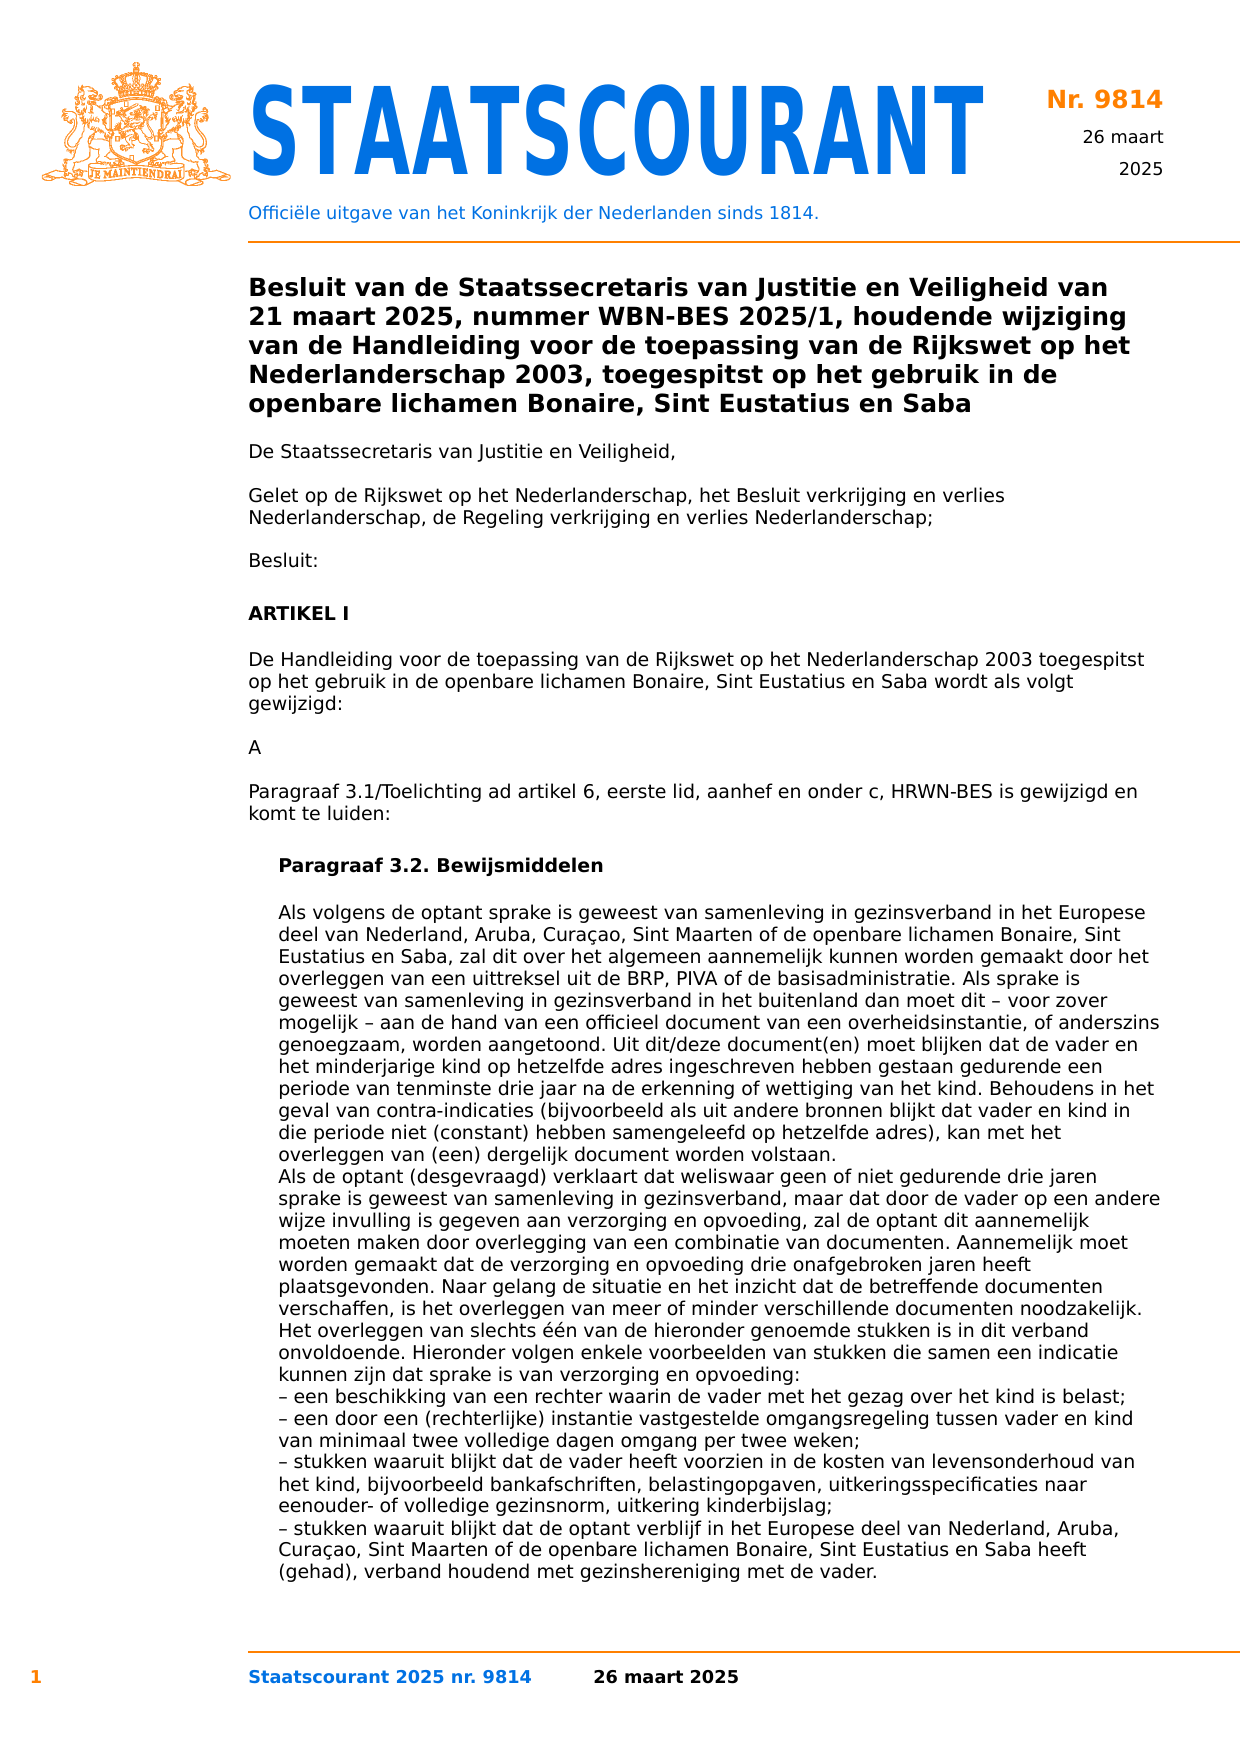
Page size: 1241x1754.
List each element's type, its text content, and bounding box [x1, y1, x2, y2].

text – een beschikking van een rechter waarin de vader met het gezag over het kind is belast; [278, 1386, 1163, 1407]
picture [41, 62, 231, 186]
text – een door een (rechterlijke) instantie vastgestelde omgangsregeling tussen vader en kind van minimaal twee volledige dagen omgang per twee weken; [278, 1407, 1163, 1451]
text De Handleiding voor de toepassing van de Rijkswet op het Nederlanderschap 2003 toegespitst op het gebruik in de openbare lichamen Bonaire, Sint Eustatius en Saba wordt als volgt gewijzigd: [248, 649, 1163, 715]
table_header [25, 62, 248, 241]
text Gelet op de Rijkswet op het Nederlanderschap, het Besluit verkrijging en verlies Nederlanderschap, de Regeling verkrijging en verlies Nederlanderschap; [248, 484, 1163, 528]
text Besluit: [248, 550, 1163, 572]
table_header Nr. 9814 [998, 62, 1240, 121]
text Als volgens de optant sprake is geweest van samenleving in gezinsverband in het Europese deel van Nederland, Aruba, Curaçao, Sint Maarten of de openbare lichamen Bonaire, Sint Eustatius en Saba, zal dit over het algemeen aannemelijk kunnen worden gemaakt door het overleggen van een uittreksel uit de BRP, PIVA of de basisadministratie. Als sprake is geweest van samenleving in gezinsverband in het buitenland dan moet dit – voor zover mogelijk – aan de hand van een officieel document van een overheidsinstantie, of anderszins genoegzaam, worden aangetoond. Uit dit/deze document(en) moet blijken dat de vader en het minderjarige kind op hetzelfde adres ingeschreven hebben gestaan gedurende een periode van tenminste drie jaar na de erkenning of wettiging van het kind. Behoudens in het geval van contra-indicaties (bijvoorbeeld als uit andere bronnen blijkt dat vader en kind in die periode niet (constant) hebben samengeleefd op hetzelfde adres), kan met het overleggen van (een) dergelijk document worden volstaan. [278, 902, 1163, 1166]
text A [248, 737, 1163, 759]
table_cell 26 maart [998, 121, 1240, 153]
subtitle Paragraaf 3.2. Bewijsmiddelen [278, 855, 1163, 877]
table_cell 2025 [998, 153, 1240, 203]
text De Staatssecretaris van Justitie en Veiligheid, [248, 441, 1163, 463]
text Als de optant (desgevraagd) verklaart dat weliswaar geen of niet gedurende drie jaren sprake is geweest van samenleving in gezinsverband, maar dat door de vader op een andere wijze invulling is gegeven aan verzorging en opvoeding, zal de optant dit aannemelijk moeten maken door overlegging van een combinatie van documenten. Aannemelijk moet worden gemaakt dat de verzorging en opvoeding drie onafgebroken jaren heeft plaatsgevonden. Naar gelang de situatie en het inzicht dat de betreffende documenten verschaffen, is het overleggen van meer of minder verschillende documenten noodzakelijk. Het overleggen van slechts één van de hieronder genoemde stukken is in dit verband onvoldoende. Hieronder volgen enkele voorbeelden van stukken die samen een indicatie kunnen zijn dat sprake is van verzorging en opvoeding: [278, 1166, 1163, 1386]
text Paragraaf 3.1/Toelichting ad artikel 6, eerste lid, aanhef en onder c, HRWN-BES is gewijzigd en komt te luiden: [248, 781, 1163, 825]
subtitle Besluit van de Staatssecretaris van Justitie en Veiligheid van 21 maart 2025, nummer WBN-BES 2025/1, houdende wijziging van de Handleiding voor de toepassing van de Rijkswet op het Nederlanderschap 2003, toegespitst op het gebruik in de openbare lichamen Bonaire, Sint Eustatius en Saba [248, 273, 1163, 419]
subtitle ARTIKEL I [248, 602, 1163, 624]
table_header STAATSCOURANT [248, 62, 998, 203]
text – stukken waaruit blijkt dat de vader heeft voorzien in de kosten van levensonderhoud van het kind, bijvoorbeeld bankafschriften, belastingopgaven, uitkeringsspecificaties naar eenouder- of volledige gezinsnorm, uitkering kinderbijslag; [278, 1451, 1163, 1517]
text – stukken waaruit blijkt dat de optant verblijf in het Europese deel van Nederland, Aruba, Curaçao, Sint Maarten of de openbare lichamen Bonaire, Sint Eustatius en Saba heeft (gehad), verband houdend met gezinshereniging met de vader. [278, 1517, 1163, 1583]
table_cell Officiële uitgave van het Koninkrijk der Nederlanden sinds 1814. [248, 203, 1240, 241]
